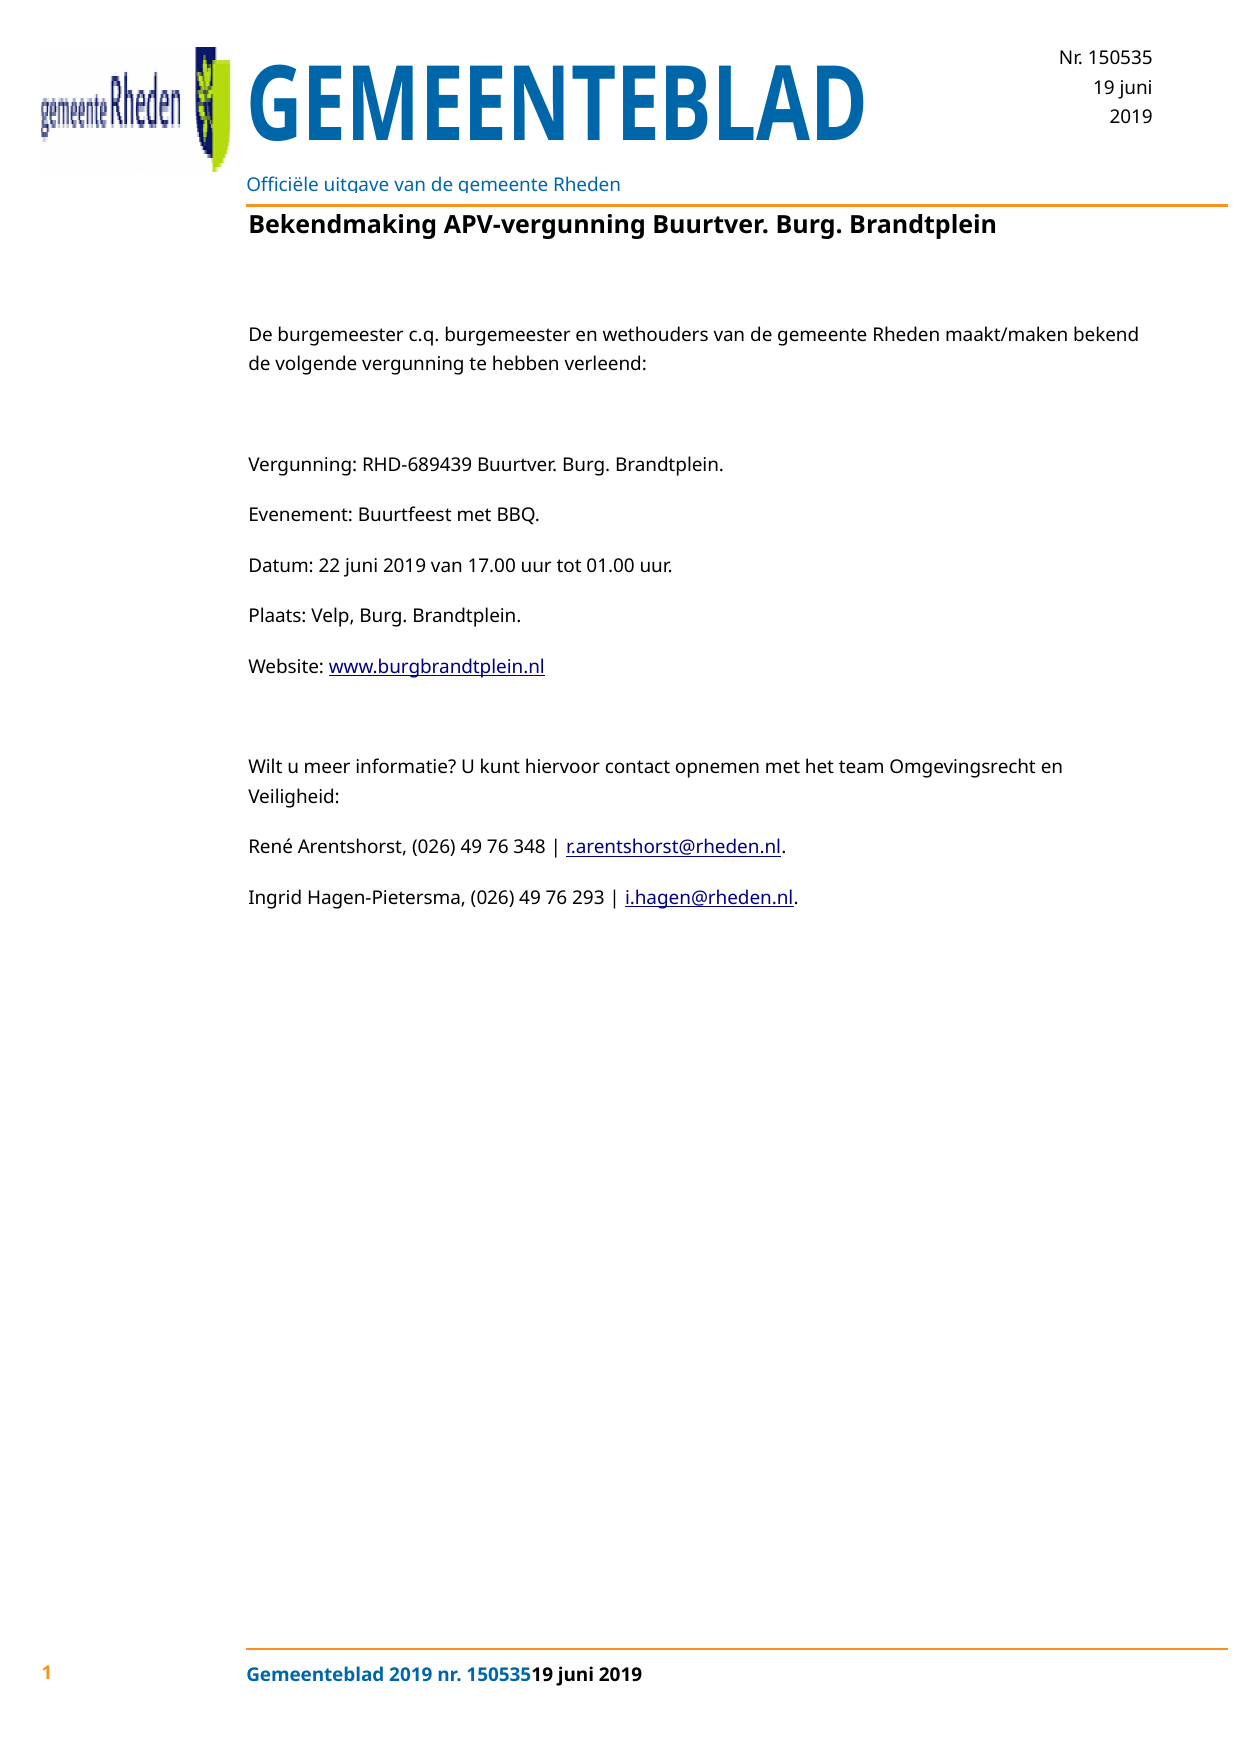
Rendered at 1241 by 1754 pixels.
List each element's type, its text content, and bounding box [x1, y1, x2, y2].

text Bekendmaking APV-vergunning Buurtver. Burg. Brandtplein [248, 207, 1152, 241]
text Ingrid Hagen-Pietersma, (026) 49 76 293 | i.hagen@rheden.nl. [248, 884, 1152, 910]
text Wilt u meer informatie? U kunt hiervoor contact opnemen met het team Omgevingsrecht en Veiligheid: [248, 754, 1152, 809]
text René Arentshorst, (026) 49 76 348 | r.arentshorst@rheden.nl. [248, 834, 1152, 859]
text Plaats: Velp, Burg. Brandtplein. [248, 602, 1152, 628]
picture [41, 47, 231, 172]
text De burgemeester c.q. burgemeester en wethouders van de gemeente Rheden maakt/maken bekend de volgende vergunning te hebben verleend: [248, 321, 1152, 376]
text Evenement: Buurtfeest met BBQ. [248, 502, 1152, 527]
text Vergunning: RHD-689439 Buurtver. Burg. Brandtplein. [248, 451, 1152, 477]
text Website: www.burgbrandtplein.nl [248, 653, 1152, 678]
text Datum: 22 juni 2019 van 17.00 uur tot 01.00 uur. [248, 552, 1152, 578]
